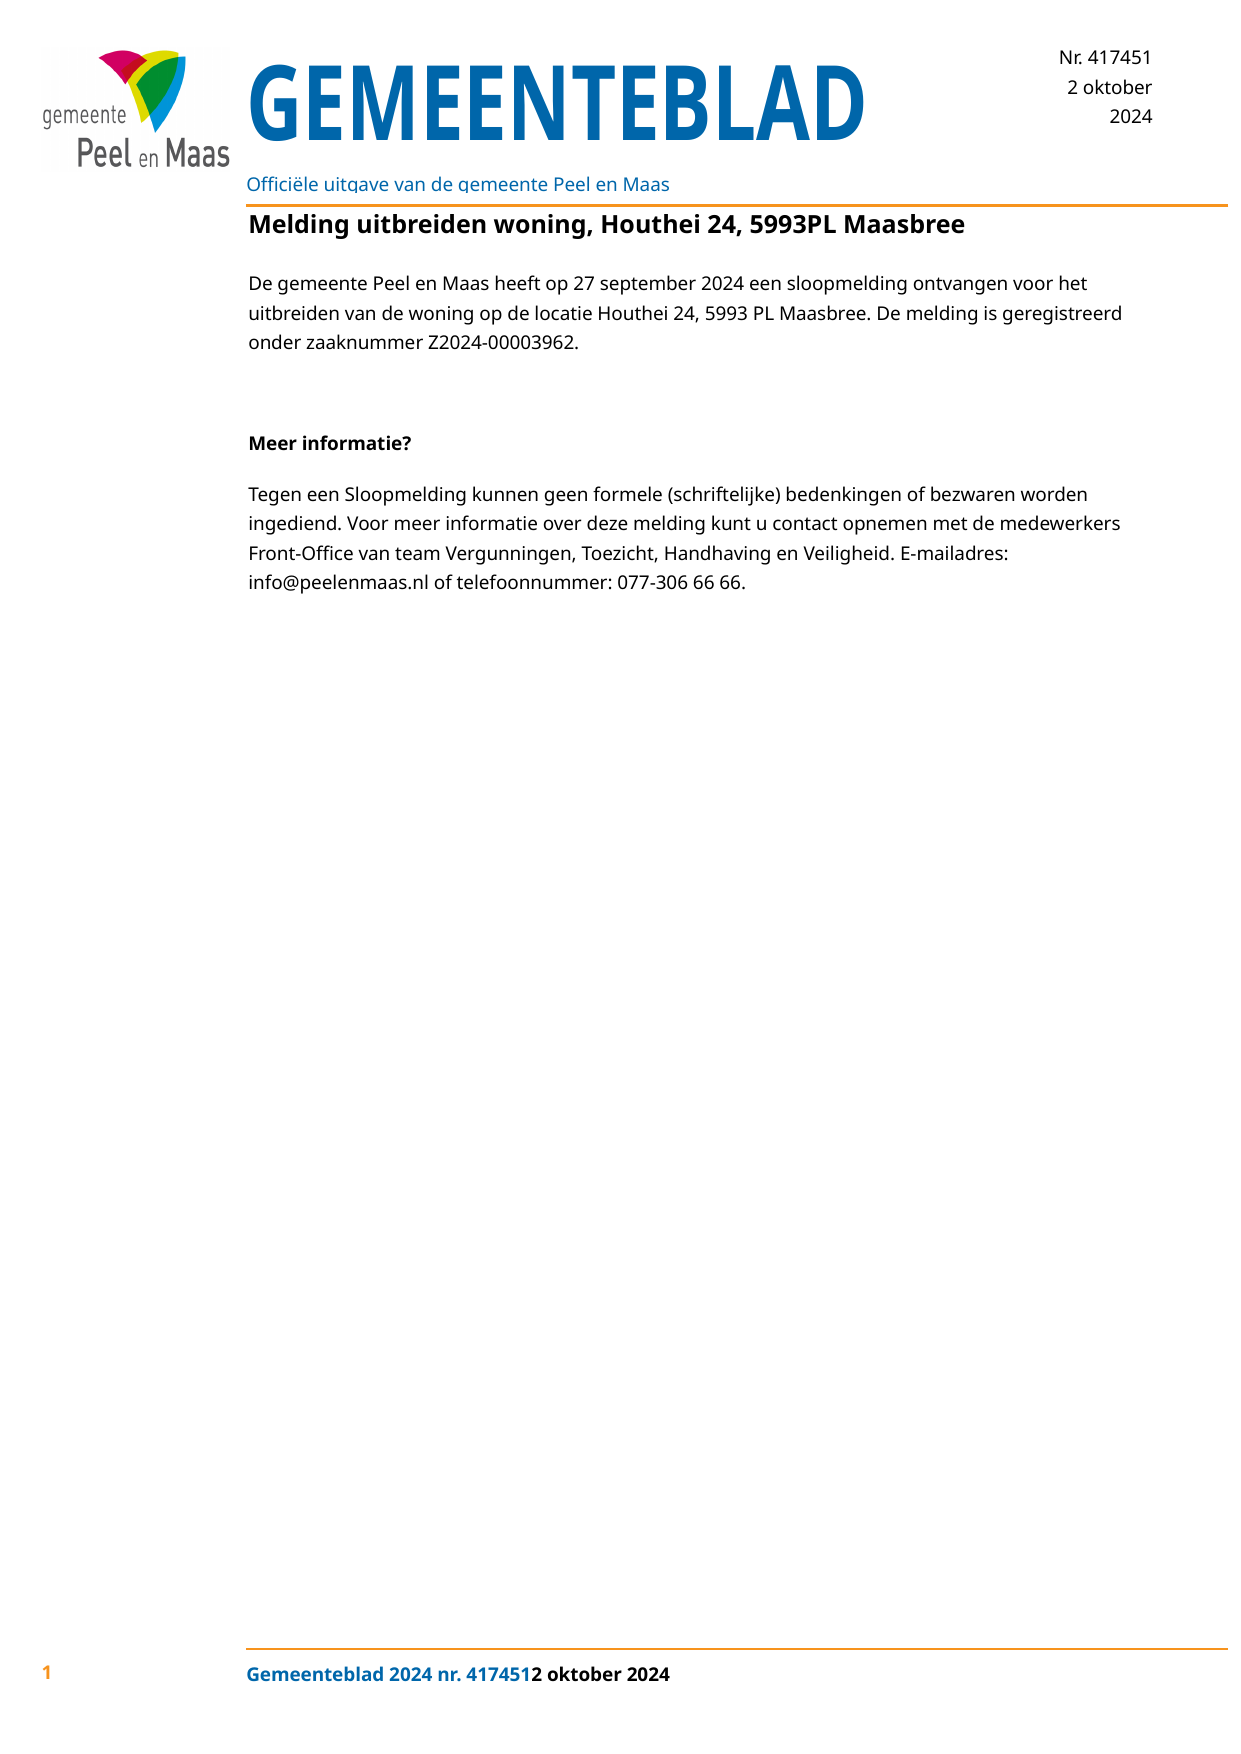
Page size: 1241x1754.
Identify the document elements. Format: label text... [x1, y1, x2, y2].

text Tegen een Sloopmelding kunnen geen formele (schriftelijke) bedenkingen of bezwaren worden ingediend. Voor meer informatie over deze melding kunt u contact opnemen met de medewerkers Front-Office van team Vergunningen, Toezicht, Handhaving en Veiligheid. E-mailadres: info@peelenmaas.nl of telefoonnummer: 077-306 66 66. [248, 481, 1152, 595]
text De gemeente Peel en Maas heeft op 27 september 2024 een sloopmelding ontvangen voor het uitbreiden van de woning op de locatie Houthei 24, 5993 PL Maasbree. De melding is geregistreerd onder zaaknummer Z2024-00003962. [248, 270, 1152, 355]
picture [41, 47, 231, 172]
text Meer informatie? [248, 430, 1152, 456]
text Melding uitbreiden woning, Houthei 24, 5993PL Maasbree [248, 207, 1152, 241]
